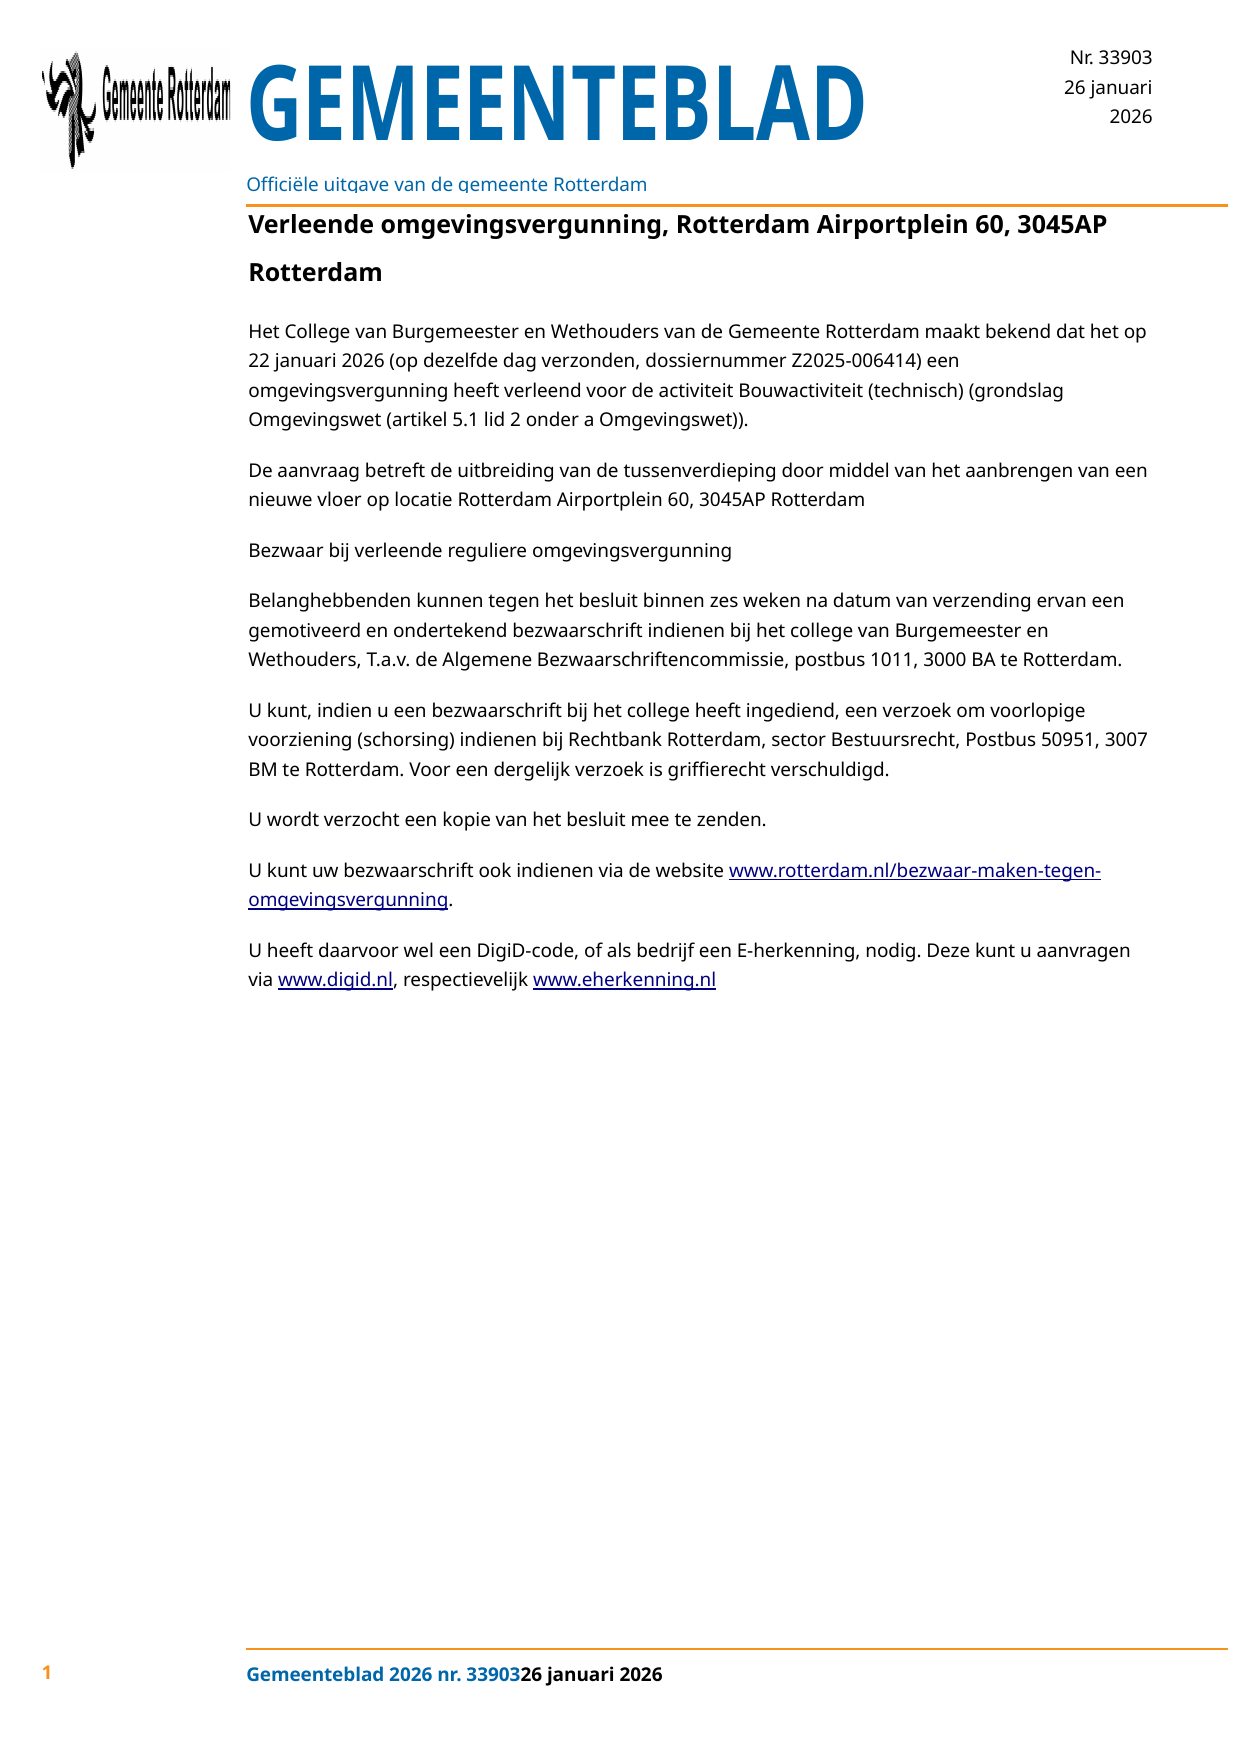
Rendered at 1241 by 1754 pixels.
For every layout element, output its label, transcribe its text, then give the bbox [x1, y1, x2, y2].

picture [41, 47, 231, 172]
text U heeft daarvoor wel een DigiD-code, of als bedrijf een E-herkenning, nodig. Deze kunt u aanvragen via www.digid.nl, respectievelijk www.eherkenning.nl [248, 937, 1152, 992]
text De aanvraag betreft de uitbreiding van de tussenverdieping door middel van het aanbrengen van een nieuwe vloer op locatie Rotterdam Airportplein 60, 3045AP Rotterdam [248, 457, 1152, 512]
text Belanghebbenden kunnen tegen het besluit binnen zes weken na datum van verzending ervan een gemotiveerd en ondertekend bezwaarschrift indienen bij het college van Burgemeester en Wethouders, T.a.v. de Algemene Bezwaarschriftencommissie, postbus 1011, 3000 BA te Rotterdam. [248, 587, 1152, 672]
text Bezwaar bij verleende reguliere omgevingsvergunning [248, 537, 1152, 563]
text U wordt verzocht een kopie van het besluit mee te zenden. [248, 807, 1152, 832]
text Verleende omgevingsvergunning, Rotterdam Airportplein 60, 3045AP Rotterdam [248, 207, 1152, 288]
text Het College van Burgemeester en Wethouders van de Gemeente Rotterdam maakt bekend dat het op 22 januari 2026 (op dezelfde dag verzonden, dossiernummer Z2025-006414) een omgevingsvergunning heeft verleend voor de activiteit Bouwactiviteit (technisch) (grondslag Omgevingswet (artikel 5.1 lid 2 onder a Omgevingswet)). [248, 318, 1152, 432]
text U kunt, indien u een bezwaarschrift bij het college heeft ingediend, een verzoek om voorlopige voorziening (schorsing) indienen bij Rechtbank Rotterdam, sector Bestuursrecht, Postbus 50951, 3007 BM te Rotterdam. Voor een dergelijk verzoek is griffierecht verschuldigd. [248, 697, 1152, 782]
text U kunt uw bezwaarschrift ook indienen via de website www.rotterdam.nl/bezwaar-maken-tegen-omgevingsvergunning. [248, 857, 1152, 912]
